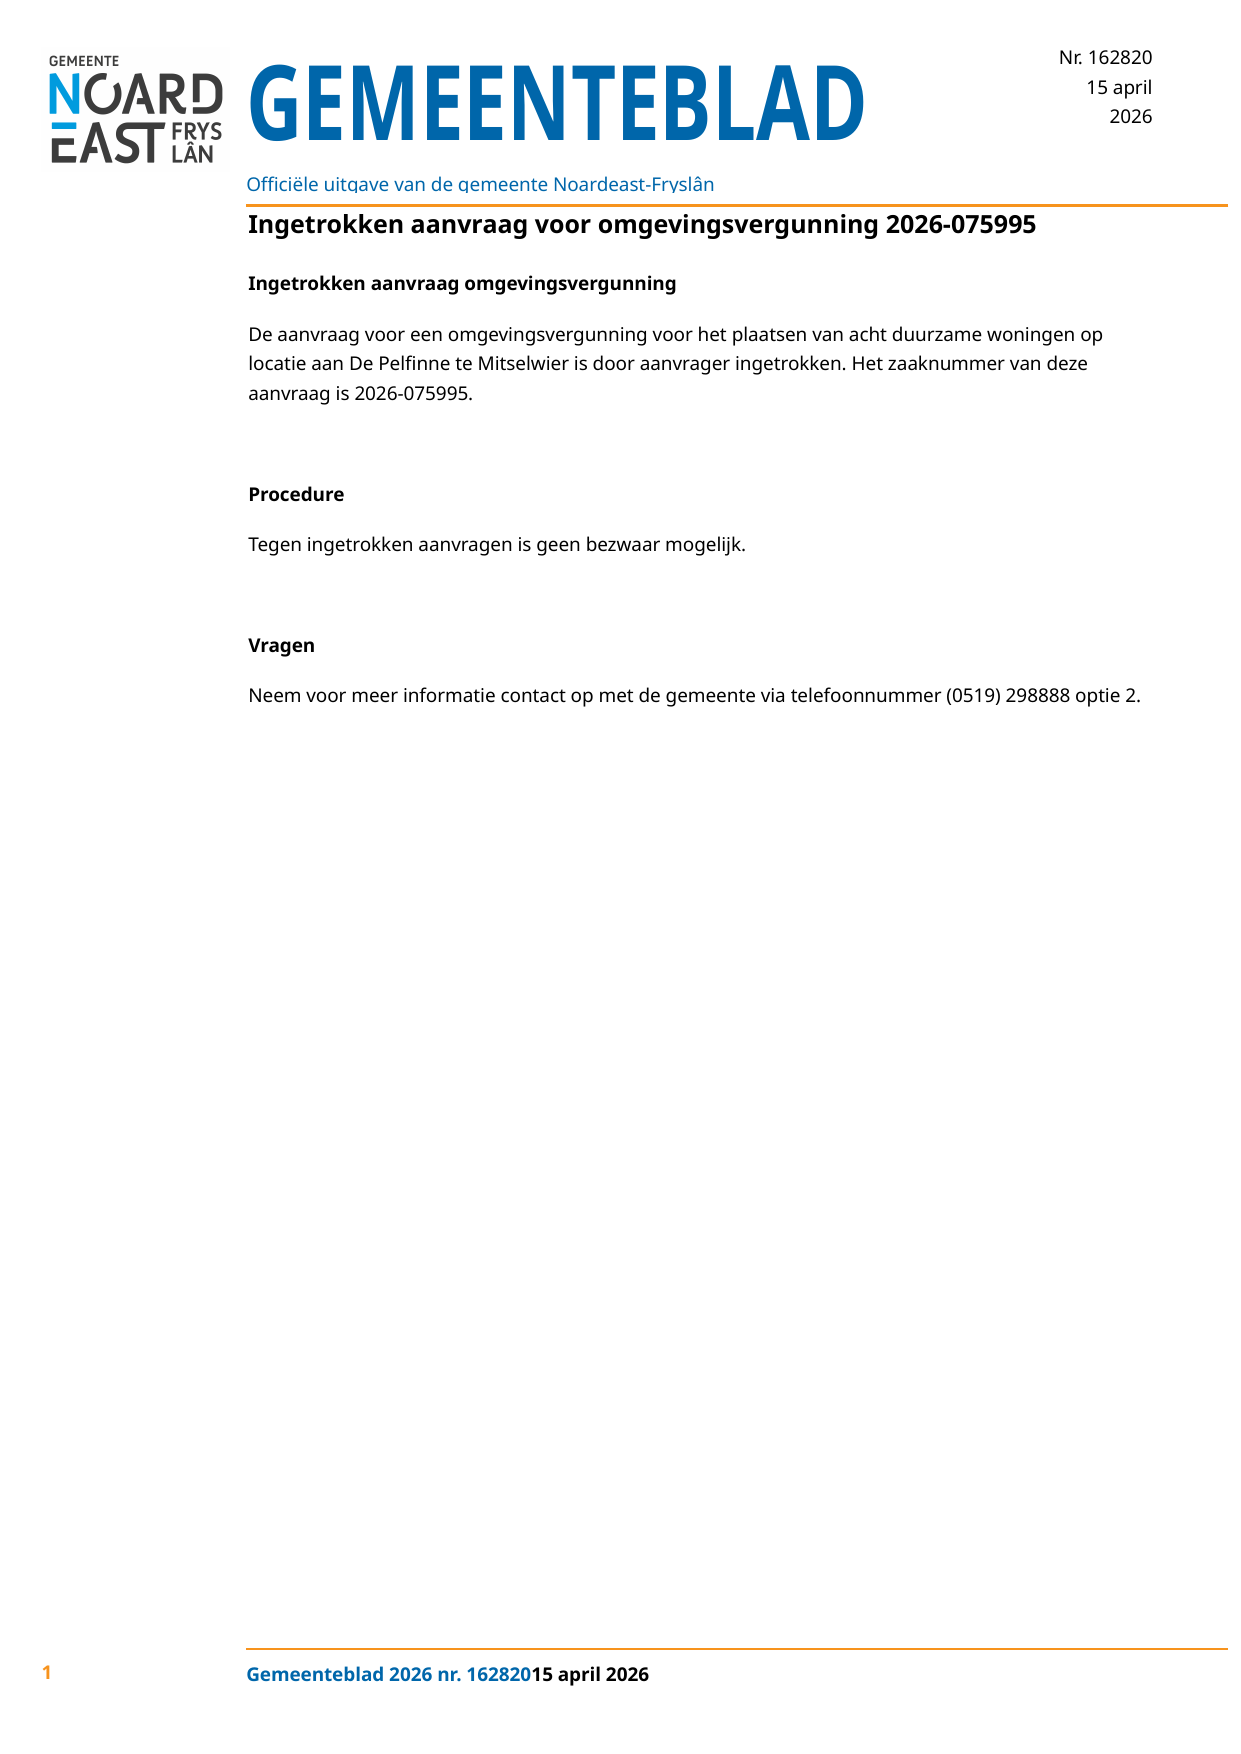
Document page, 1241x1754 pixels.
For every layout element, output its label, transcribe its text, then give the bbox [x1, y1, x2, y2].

text Procedure [248, 481, 1152, 506]
text Ingetrokken aanvraag omgevingsvergunning [248, 270, 1152, 296]
picture [41, 47, 231, 172]
text De aanvraag voor een omgevingsvergunning voor het plaatsen van acht duurzame woningen op locatie aan De Pelfinne te Mitselwier is door aanvrager ingetrokken. Het zaaknummer van deze aanvraag is 2026-075995. [248, 321, 1152, 406]
text Tegen ingetrokken aanvragen is geen bezwaar mogelijk. [248, 531, 1152, 557]
text Ingetrokken aanvraag voor omgevingsvergunning 2026-075995 [248, 207, 1152, 241]
text Vragen [248, 632, 1152, 658]
text Neem voor meer informatie contact op met de gemeente via telefoonnummer (0519) 298888 optie 2. [248, 682, 1152, 708]
